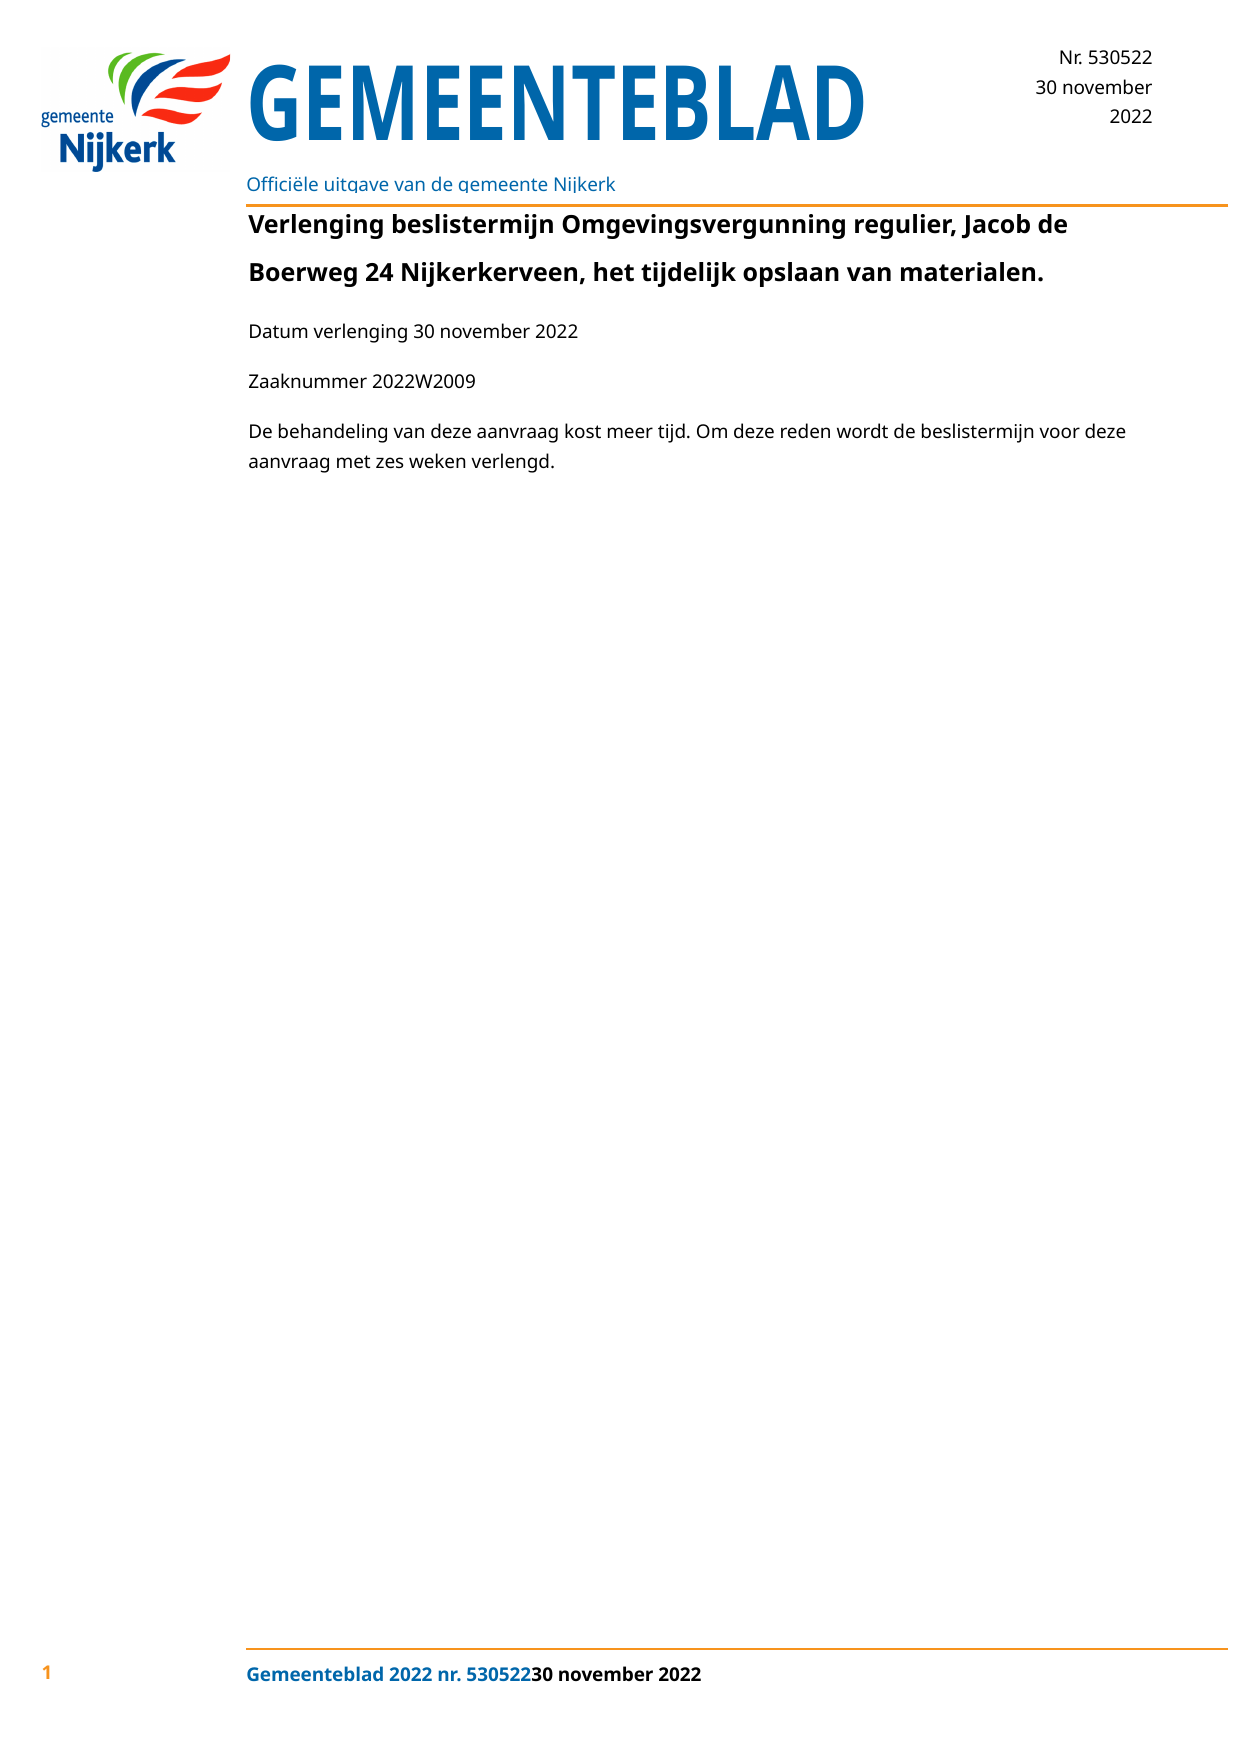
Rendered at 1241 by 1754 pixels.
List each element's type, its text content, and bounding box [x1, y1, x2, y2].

text Verlenging beslistermijn Omgevingsvergunning regulier, Jacob de Boerweg 24 Nijkerkerveen, het tijdelijk opslaan van materialen. [248, 207, 1152, 288]
text Zaaknummer 2022W2009 [248, 368, 1152, 394]
picture [41, 47, 231, 172]
text Datum verlenging 30 november 2022 [248, 318, 1152, 344]
text De behandeling van deze aanvraag kost meer tijd. Om deze reden wordt de beslistermijn voor deze aanvraag met zes weken verlengd. [248, 419, 1152, 474]
